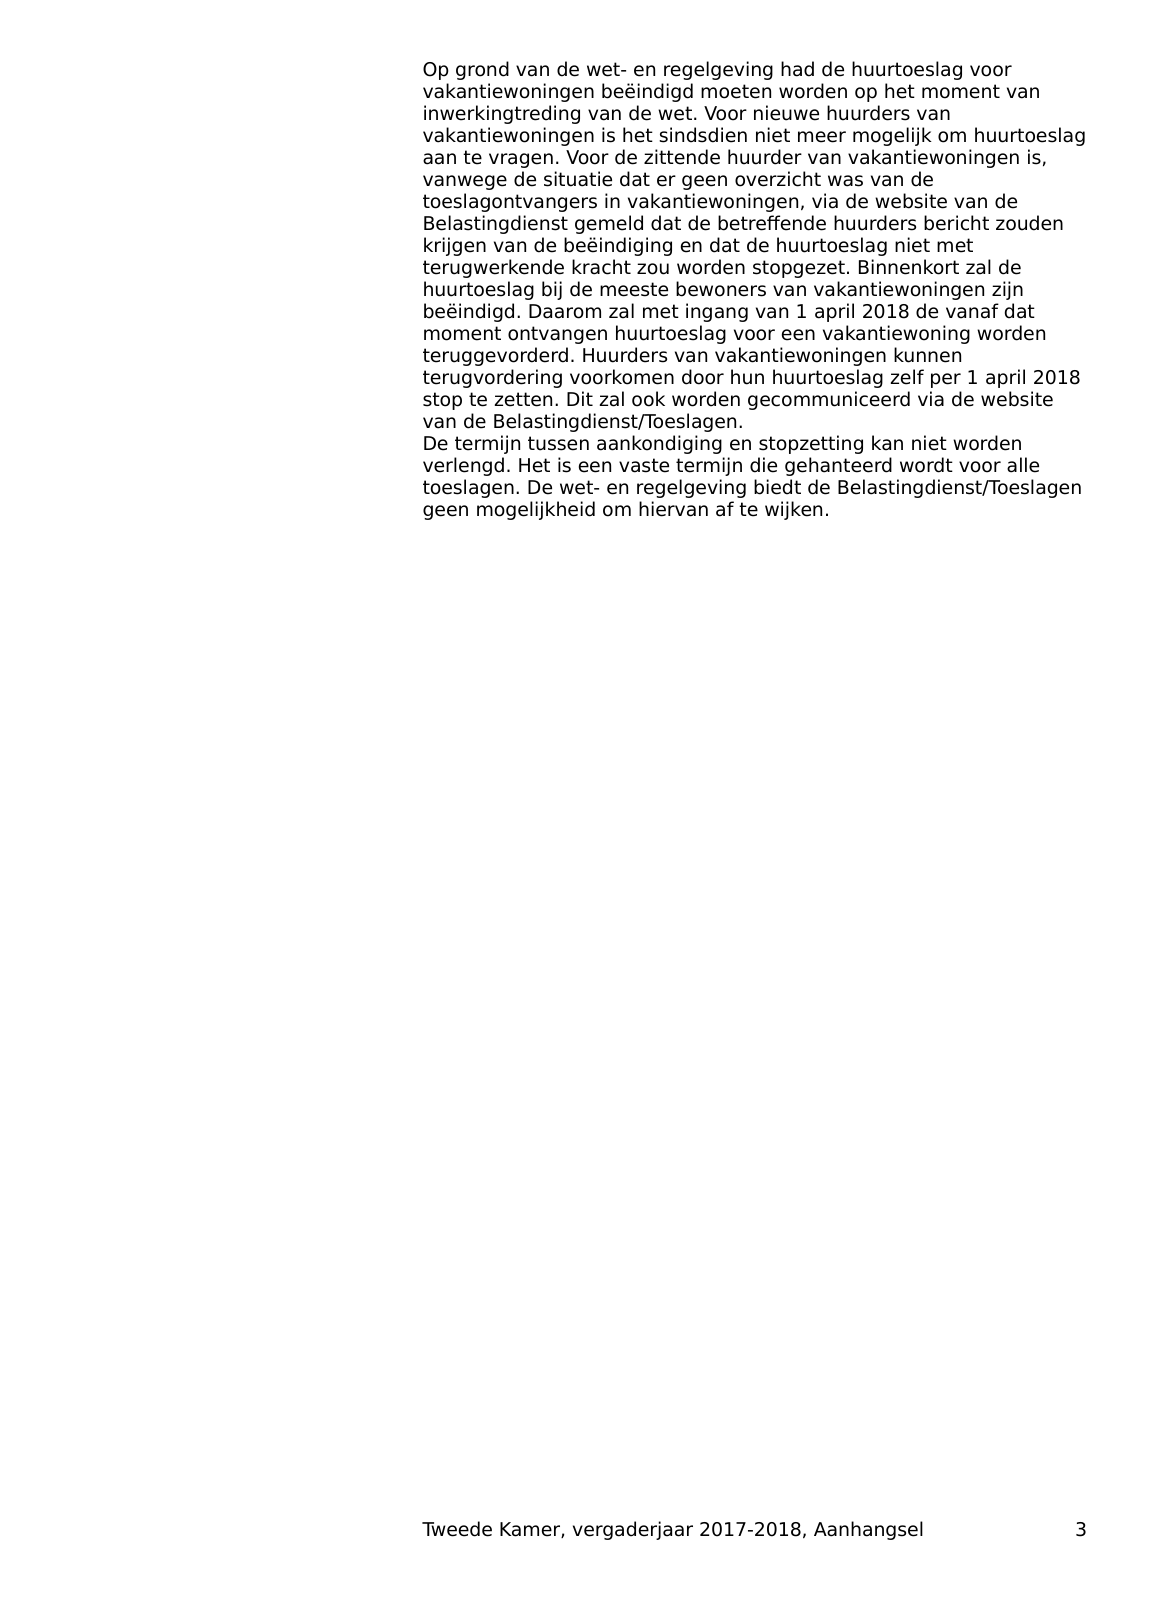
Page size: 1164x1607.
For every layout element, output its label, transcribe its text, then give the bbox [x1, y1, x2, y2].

text De termijn tussen aankondiging en stopzetting kan niet worden verlengd. Het is een vaste termijn die gehanteerd wordt voor alle toeslagen. De wet- en regelgeving biedt de Belastingdienst/Toeslagen geen mogelijkheid om hiervan af te wijken. [422, 433, 1087, 521]
text Op grond van de wet- en regelgeving had de huurtoeslag voor vakantiewoningen beëindigd moeten worden op het moment van inwerkingtreding van de wet. Voor nieuwe huurders van vakantiewoningen is het sindsdien niet meer mogelijk om huurtoeslag aan te vragen. Voor de zittende huurder van vakantiewoningen is, vanwege de situatie dat er geen overzicht was van de toeslagontvangers in vakantiewoningen, via de website van de Belastingdienst gemeld dat de betreffende huurders bericht zouden krijgen van de beëindiging en dat de huurtoeslag niet met terugwerkende kracht zou worden stopgezet. Binnenkort zal de huurtoeslag bij de meeste bewoners van vakantiewoningen zijn beëindigd. Daarom zal met ingang van 1 april 2018 de vanaf dat moment ontvangen huurtoeslag voor een vakantiewoning worden teruggevorderd. Huurders van vakantiewoningen kunnen terugvordering voorkomen door hun huurtoeslag zelf per 1 april 2018 stop te zetten. Dit zal ook worden gecommuniceerd via de website van de Belastingdienst/Toeslagen. [422, 59, 1087, 433]
